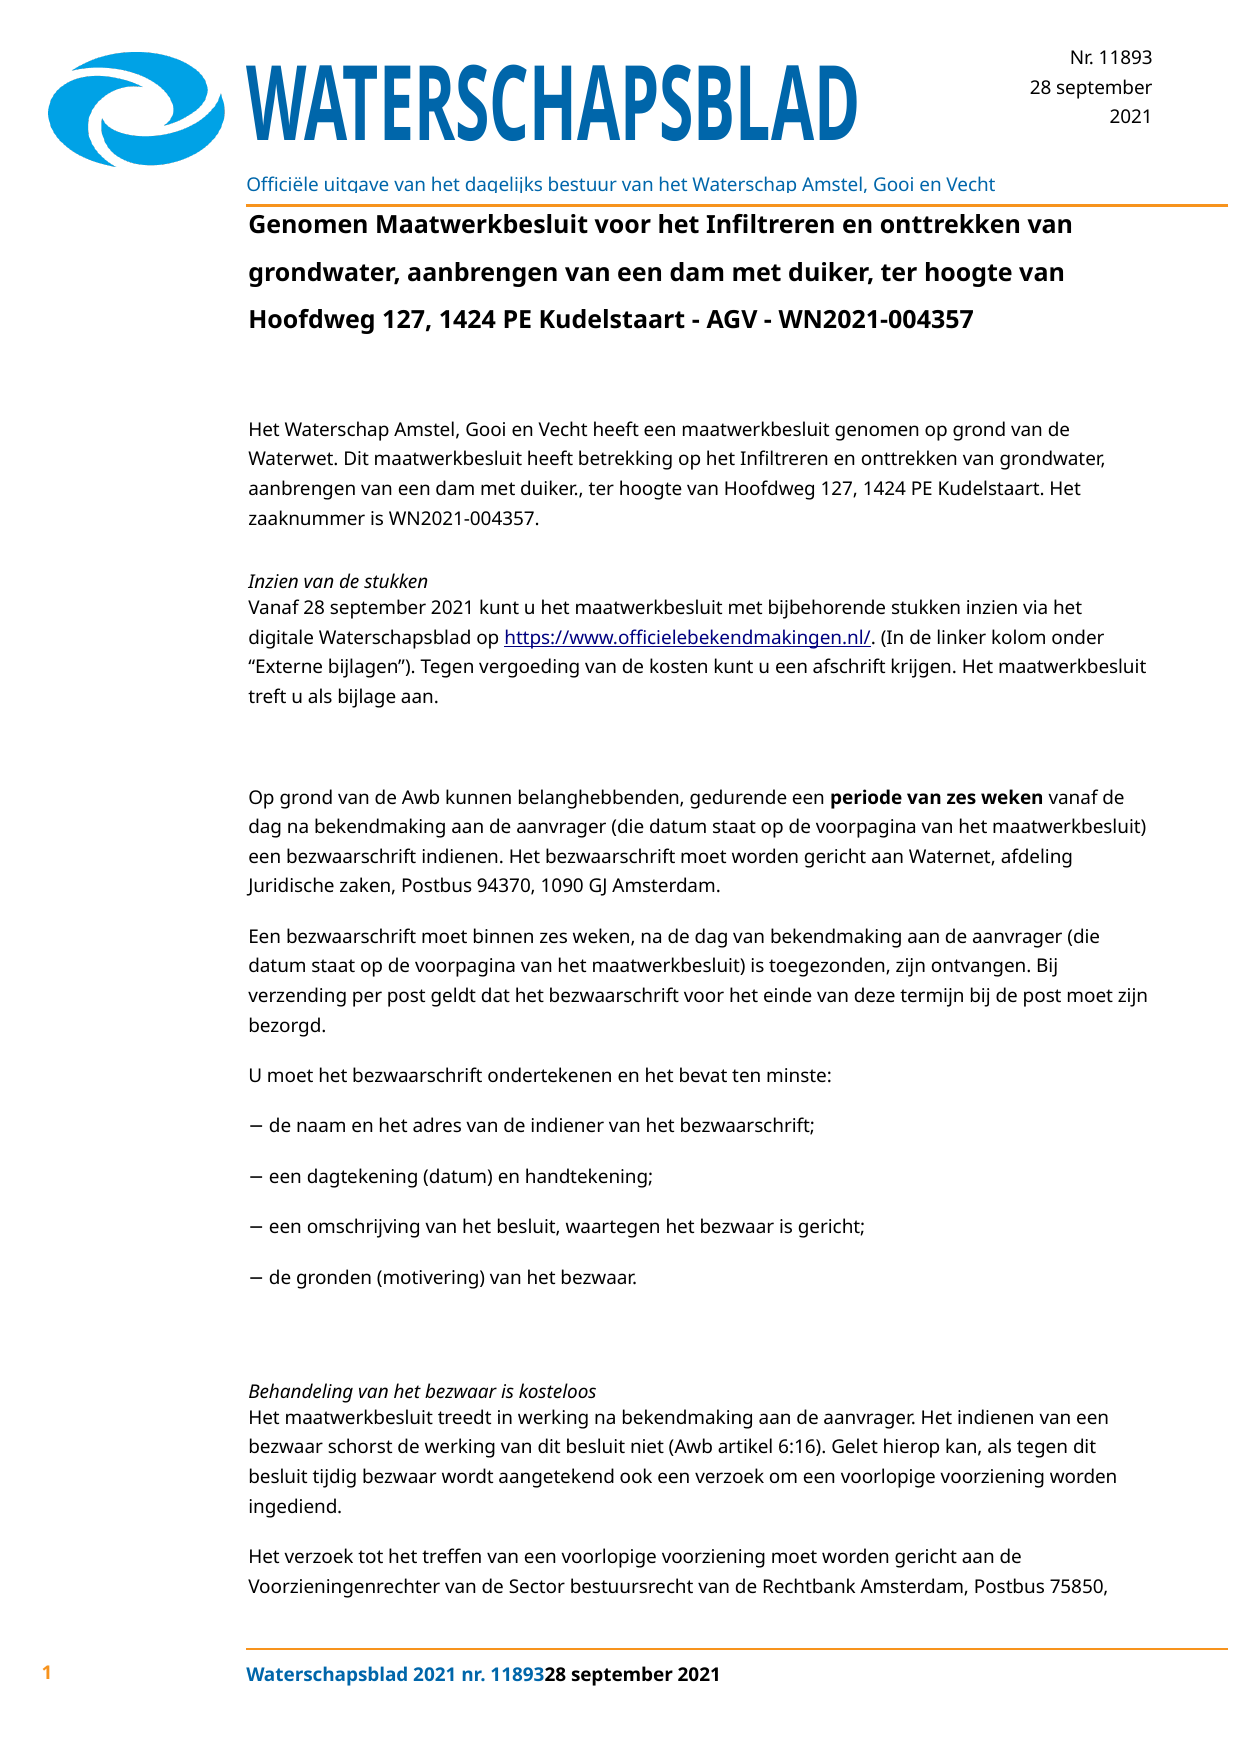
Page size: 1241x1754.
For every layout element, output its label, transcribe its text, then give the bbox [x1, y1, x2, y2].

text − een omschrijving van het besluit, waartegen het bezwaar is gericht; [248, 1213, 1152, 1239]
text Vanaf 28 september 2021 kunt u het maatwerkbesluit met bijbehorende stukken inzien via het digitale Waterschapsblad op https://www.officielebekendmakingen.nl/. (In de linker kolom onder “Externe bijlagen”). Tegen vergoeding van de kosten kunt u een afschrift krijgen. Het maatwerkbesluit treft u als bijlage aan. [248, 594, 1152, 709]
text U moet het bezwaarschrift ondertekenen en het bevat ten minste: [248, 1062, 1152, 1088]
picture [41, 47, 231, 172]
text Het verzoek tot het treffen van een voorlopige voorziening moet worden gericht aan de Voorzieningenrechter van de Sector bestuursrecht van de Rechtbank Amsterdam, Postbus 75850, [248, 1543, 1152, 1598]
text Behandeling van het bezwaar is kosteloos [248, 1378, 1152, 1404]
text Het Waterschap Amstel, Gooi en Vecht heeft een maatwerkbesluit genomen op grond van de Waterwet. Dit maatwerkbesluit heeft betrekking op het Infiltreren en onttrekken van grondwater, aanbrengen van een dam met duiker., ter hoogte van Hoofdweg 127, 1424 PE Kudelstaart. Het zaaknummer is WN2021-004357. [248, 416, 1152, 530]
text Inzien van de stukken [248, 569, 1152, 594]
text Genomen Maatwerkbesluit voor het Infiltreren en onttrekken van grondwater, aanbrengen van een dam met duiker, ter hoogte van Hoofdweg 127, 1424 PE Kudelstaart - AGV - WN2021-004357 [248, 207, 1152, 336]
text Een bezwaarschrift moet binnen zes weken, na de dag van bekendmaking aan de aanvrager (die datum staat op de voorpagina van het maatwerkbesluit) is toegezonden, zijn ontvangen. Bij verzending per post geldt dat het bezwaarschrift voor het einde van deze termijn bij de post moet zijn bezorgd. [248, 923, 1152, 1038]
text Het maatwerkbesluit treedt in werking na bekendmaking aan de aanvrager. Het indienen van een bezwaar schorst de werking van dit besluit niet (Awb artikel 6:16). Gelet hierop kan, als tegen dit besluit tijdig bezwaar wordt aangetekend ook een verzoek om een voorlopige voorziening worden ingediend. [248, 1404, 1152, 1518]
text Op grond van de Awb kunnen belanghebbenden, gedurende een periode van zes weken vanaf de dag na bekendmaking aan de aanvrager (die datum staat op de voorpagina van het maatwerkbesluit) een bezwaarschrift indienen. Het bezwaarschrift moet worden gericht aan Waternet, afdeling Juridische zaken, Postbus 94370, 1090 GJ Amsterdam. [248, 784, 1152, 898]
text − de gronden (motivering) van het bezwaar. [248, 1264, 1152, 1290]
text − de naam en het adres van de indiener van het bezwaarschrift; [248, 1113, 1152, 1138]
text − een dagtekening (datum) en handtekening; [248, 1163, 1152, 1189]
